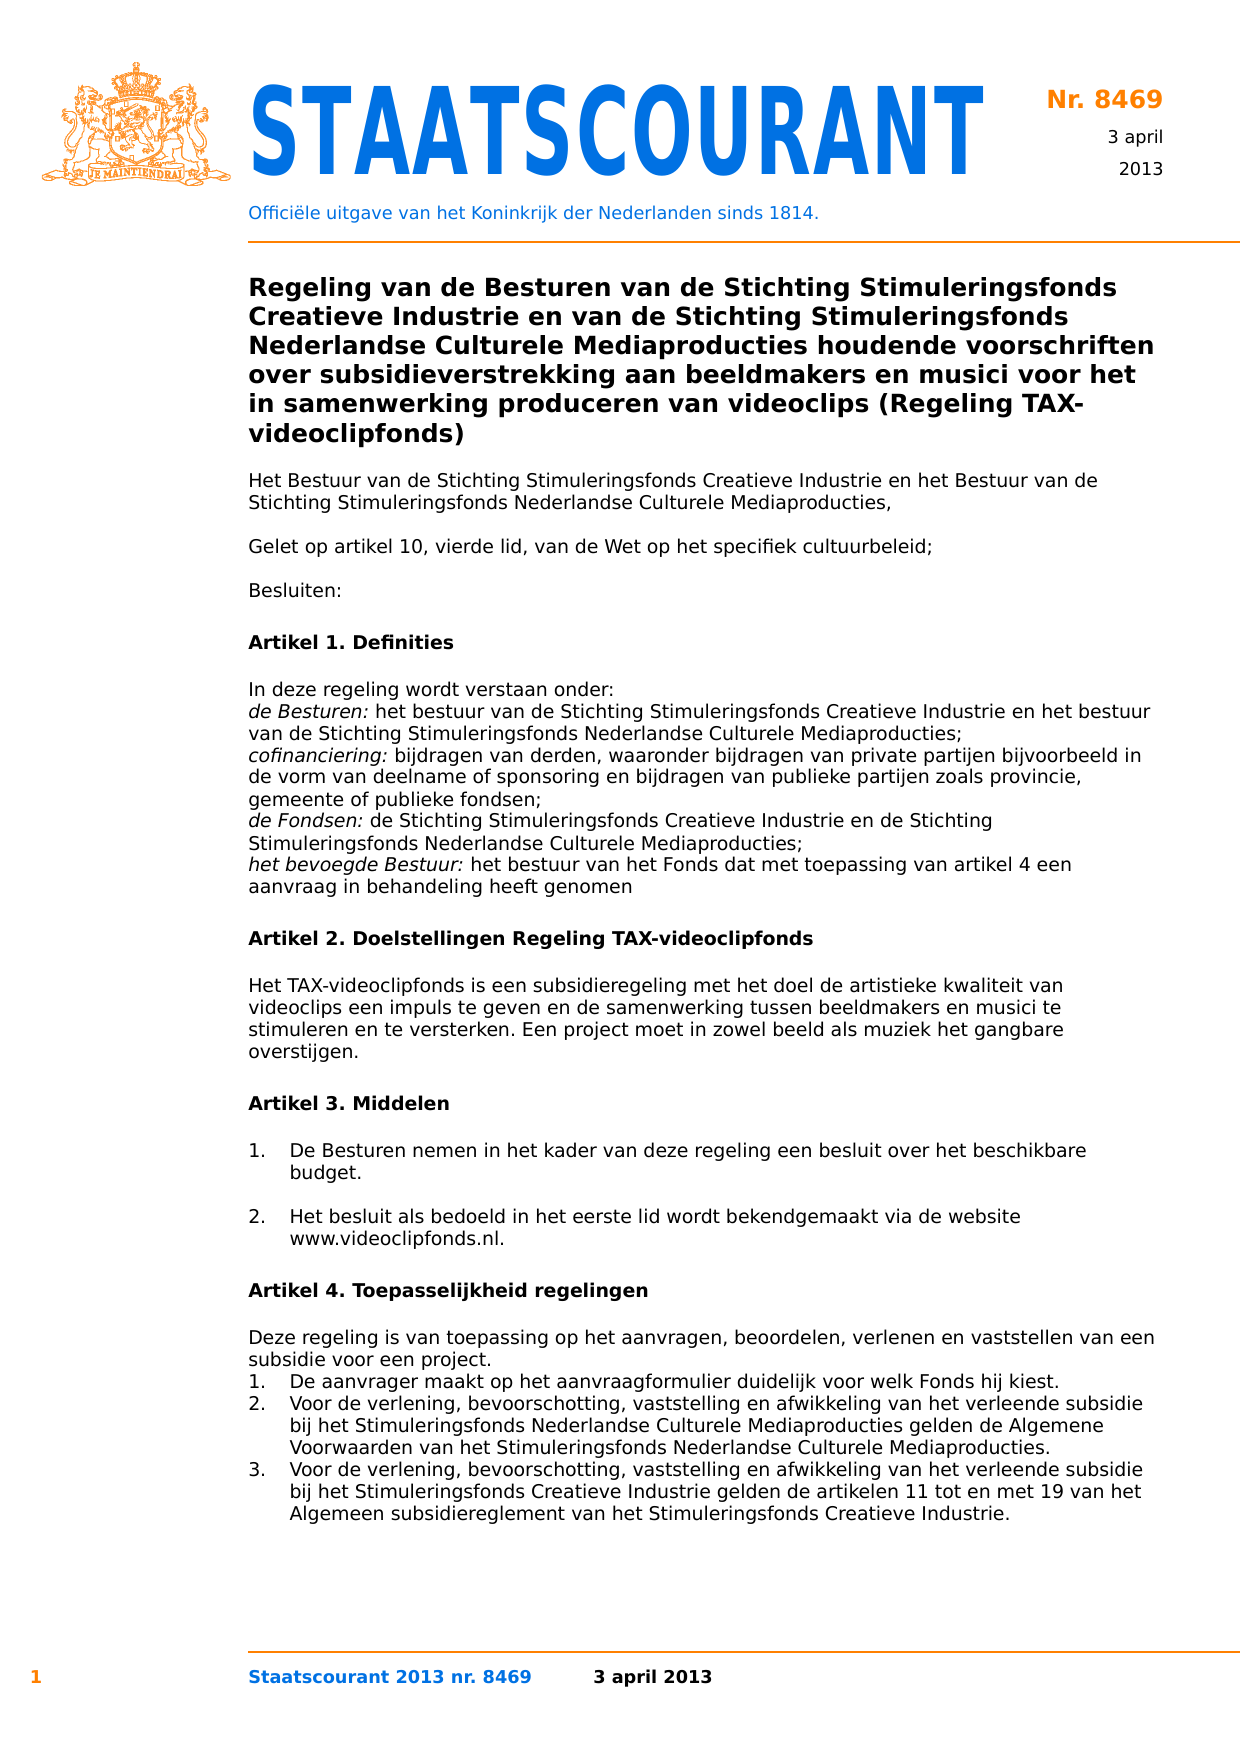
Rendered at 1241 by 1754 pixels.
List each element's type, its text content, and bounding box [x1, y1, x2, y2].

picture [41, 62, 231, 186]
subtitle Regeling van de Besturen van de Stichting Stimuleringsfonds Creatieve Industrie en van de Stichting Stimuleringsfonds Nederlandse Culturele Mediaproducties houdende voorschriften over subsidieverstrekking aan beeldmakers en musici voor het in samenwerking produceren van videoclips (Regeling TAX-videoclipfonds) [248, 273, 1163, 448]
table_cell 2013 [998, 153, 1240, 203]
text Gelet op artikel 10, vierde lid, van de Wet op het specifiek cultuurbeleid; [248, 536, 1163, 558]
subtitle Artikel 2. Doelstellingen Regeling TAX-videoclipfonds [248, 928, 1163, 950]
text het bevoegde Bestuur: het bestuur van het Fonds dat met toepassing van artikel 4 een aanvraag in behandeling heeft genomen [248, 854, 1163, 898]
text In deze regeling wordt verstaan onder: [248, 678, 1163, 701]
text Het Bestuur van de Stichting Stimuleringsfonds Creatieve Industrie en het Bestuur van de Stichting Stimuleringsfonds Nederlandse Culturele Mediaproducties, [248, 470, 1163, 514]
text cofinanciering: bijdragen van derden, waaronder bijdragen van private partijen bijvoorbeeld in de vorm van deelname of sponsoring en bijdragen van publieke partijen zoals provincie, gemeente of publieke fondsen; [248, 744, 1163, 810]
subtitle Artikel 3. Middelen [248, 1093, 1163, 1115]
table_cell Officiële uitgave van het Koninkrijk der Nederlanden sinds 1814. [248, 203, 1240, 241]
table_cell 3 april [998, 121, 1240, 153]
table_header [25, 62, 248, 241]
text Besluiten: [248, 579, 1163, 602]
table_header Nr. 8469 [998, 62, 1240, 121]
text 2. Het besluit als bedoeld in het eerste lid wordt bekendgemaakt via de website www.videoclipfonds.nl. [248, 1206, 1163, 1250]
text 1. De Besturen nemen in het kader van deze regeling een besluit over het beschikbare budget. [248, 1140, 1163, 1184]
text Het TAX-videoclipfonds is een subsidieregeling met het doel de artistieke kwaliteit van videoclips een impuls te geven en de samenwerking tussen beeldmakers en musici te stimuleren en te versterken. Een project moet in zowel beeld als muziek het gangbare overstijgen. [248, 975, 1163, 1063]
text Deze regeling is van toepassing op het aanvragen, beoordelen, verlenen en vaststellen van een subsidie voor een project. [248, 1327, 1163, 1371]
text 3. Voor de verlening, bevoorschotting, vaststelling en afwikkeling van het verleende subsidie bij het Stimuleringsfonds Creatieve Industrie gelden de artikelen 11 tot en met 19 van het Algemeen subsidiereglement van het Stimuleringsfonds Creatieve Industrie. [248, 1459, 1163, 1525]
text 1. De aanvrager maakt op het aanvraagformulier duidelijk voor welk Fonds hij kiest. [248, 1371, 1163, 1393]
text de Fondsen: de Stichting Stimuleringsfonds Creatieve Industrie en de Stichting Stimuleringsfonds Nederlandse Culturele Mediaproducties; [248, 810, 1163, 854]
text de Besturen: het bestuur van de Stichting Stimuleringsfonds Creatieve Industrie en het bestuur van de Stichting Stimuleringsfonds Nederlandse Culturele Mediaproducties; [248, 701, 1163, 744]
subtitle Artikel 1. Definities [248, 632, 1163, 653]
table_header STAATSCOURANT [248, 62, 998, 203]
subtitle Artikel 4. Toepasselijkheid regelingen [248, 1280, 1163, 1302]
text 2. Voor de verlening, bevoorschotting, vaststelling en afwikkeling van het verleende subsidie bij het Stimuleringsfonds Nederlandse Culturele Mediaproducties gelden de Algemene Voorwaarden van het Stimuleringsfonds Nederlandse Culturele Mediaproducties. [248, 1393, 1163, 1459]
